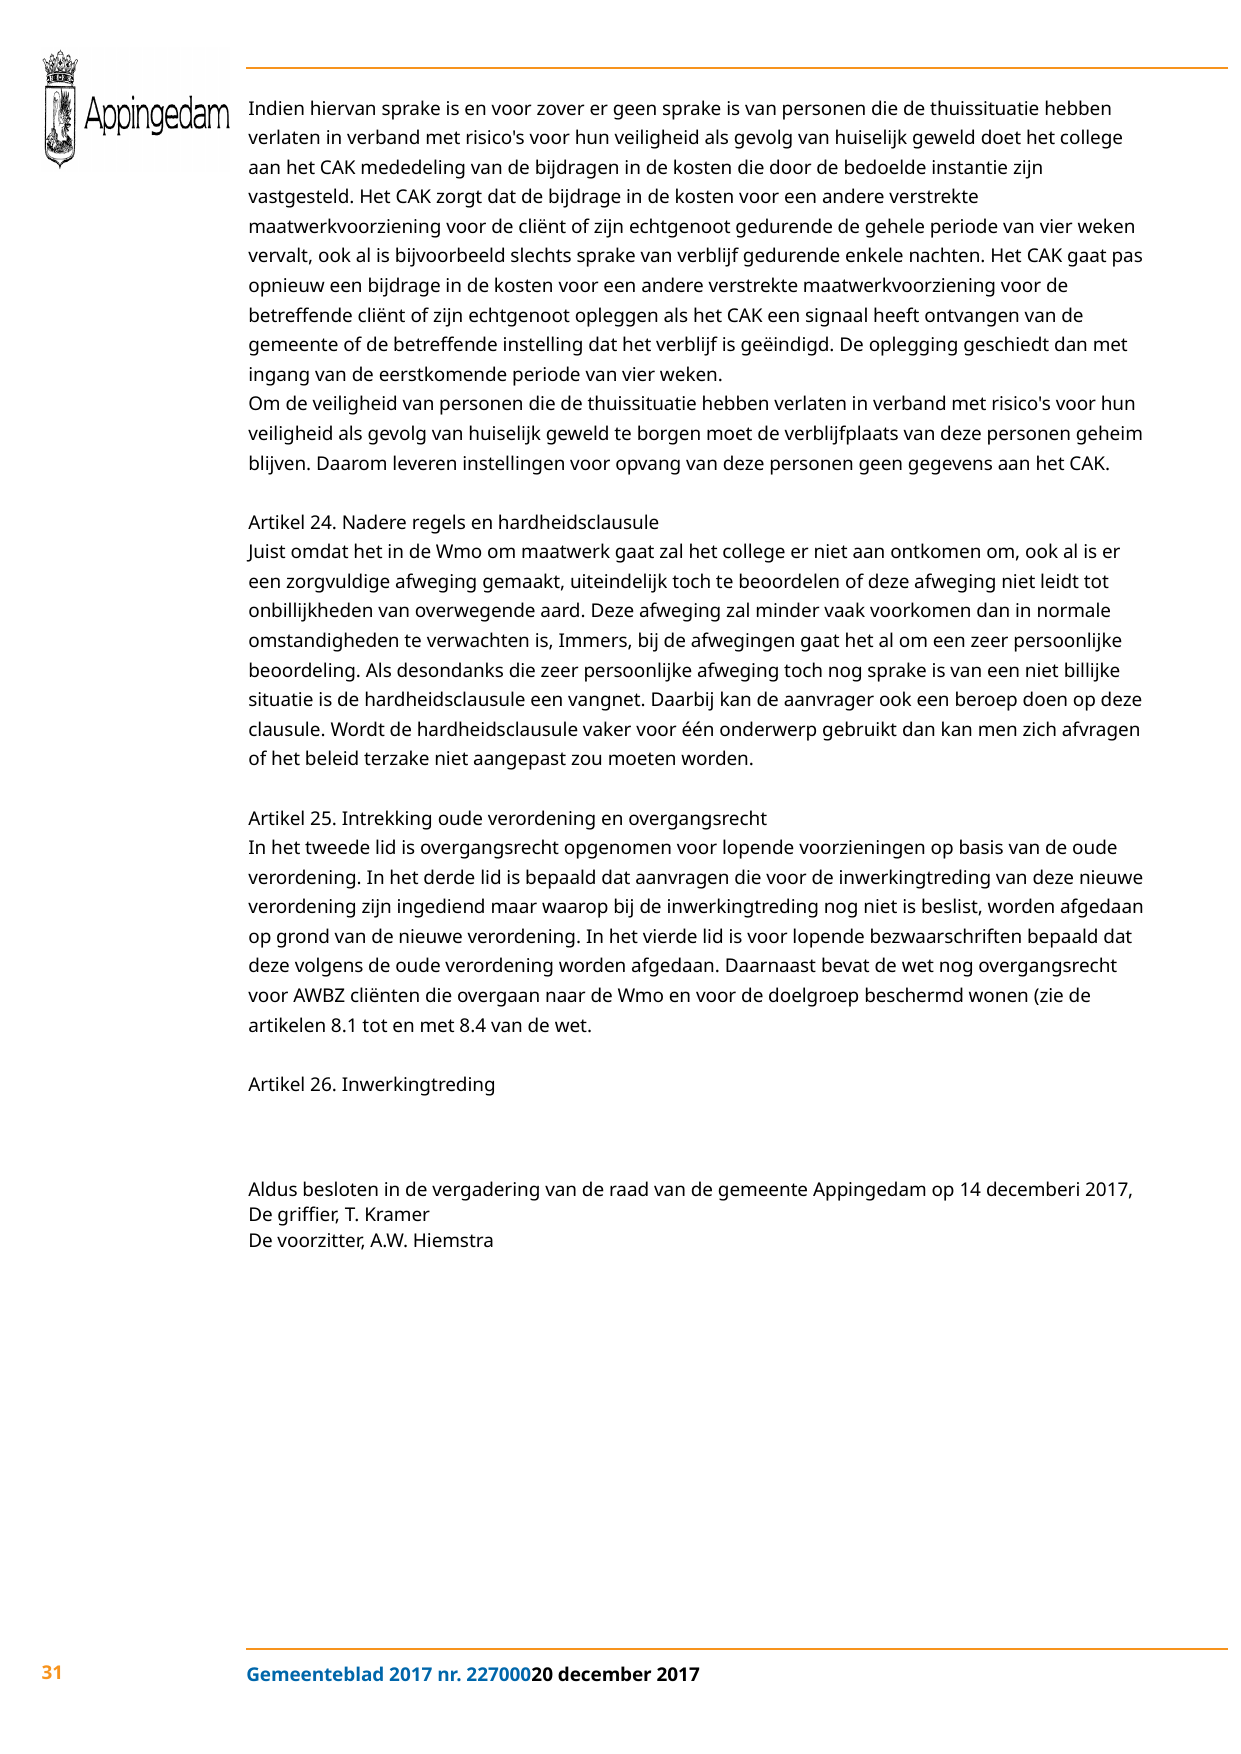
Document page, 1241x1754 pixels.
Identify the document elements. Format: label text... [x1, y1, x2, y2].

text De griffier, T. Kramer [248, 1202, 1152, 1227]
text Artikel 25. Intrekking oude verordening en overgangsrecht [248, 805, 1152, 831]
text Artikel 26. Inwerkingtreding [248, 1071, 1152, 1097]
text In het tweede lid is overgangsrecht opgenomen voor lopende voorzieningen op basis van de oude verordening. In het derde lid is bepaald dat aanvragen die voor de inwerkingtreding van deze nieuwe verordening zijn ingediend maar waarop bij de inwerkingtreding nog niet is beslist, worden afgedaan op grond van de nieuwe verordening. In het vierde lid is voor lopende bezwaarschriften bepaald dat deze volgens de oude verordening worden afgedaan. Daarnaast bevat de wet nog overgangsrecht voor AWBZ cliënten die overgaan naar de Wmo en voor de doelgroep beschermd wonen (zie de artikelen 8.1 tot en met 8.4 van de wet. [248, 834, 1152, 1038]
text Artikel 24. Nadere regels en hardheidsclausule [248, 509, 1152, 535]
picture [41, 47, 231, 172]
text Om de veiligheid van personen die de thuissituatie hebben verlaten in verband met risico's voor hun veiligheid als gevolg van huiselijk geweld te borgen moet de verblijfplaats van deze personen geheim blijven. Daarom leveren instellingen voor opvang van deze personen geen gegevens aan het CAK. [248, 391, 1152, 476]
text Indien hiervan sprake is en voor zover er geen sprake is van personen die de thuissituatie hebben verlaten in verband met risico's voor hun veiligheid als gevolg van huiselijk geweld doet het college aan het CAK mededeling van de bijdragen in de kosten die door de bedoelde instantie zijn vastgesteld. Het CAK zorgt dat de bijdrage in de kosten voor een andere verstrekte maatwerkvoorziening voor de cliënt of zijn echtgenoot gedurende de gehele periode van vier weken vervalt, ook al is bijvoorbeeld slechts sprake van verblijf gedurende enkele nachten. Het CAK gaat pas opnieuw een bijdrage in de kosten voor een andere verstrekte maatwerkvoorziening voor de betreffende cliënt of zijn echtgenoot opleggen als het CAK een signaal heeft ontvangen van de gemeente of de betreffende instelling dat het verblijf is geëindigd. De oplegging geschiedt dan met ingang van de eerstkomende periode van vier weken. [248, 95, 1152, 387]
text De voorzitter, A.W. Hiemstra [248, 1227, 1152, 1253]
text Juist omdat het in de Wmo om maatwerk gaat zal het college er niet aan ontkomen om, ook al is er een zorgvuldige afweging gemaakt, uiteindelijk toch te beoordelen of deze afweging niet leidt tot onbillijkheden van overwegende aard. Deze afweging zal minder vaak voorkomen dan in normale omstandigheden te verwachten is, Immers, bij de afwegingen gaat het al om een zeer persoonlijke beoordeling. Als desondanks die zeer persoonlijke afweging toch nog sprake is van een niet billijke situatie is de hardheidsclausule een vangnet. Daarbij kan de aanvrager ook een beroep doen op deze clausule. Wordt de hardheidsclausule vaker voor één onderwerp gebruikt dan kan men zich afvragen of het beleid terzake niet aangepast zou moeten worden. [248, 538, 1152, 771]
text Aldus besloten in de vergadering van de raad van de gemeente Appingedam op 14 decemberi 2017, [248, 1176, 1152, 1202]
